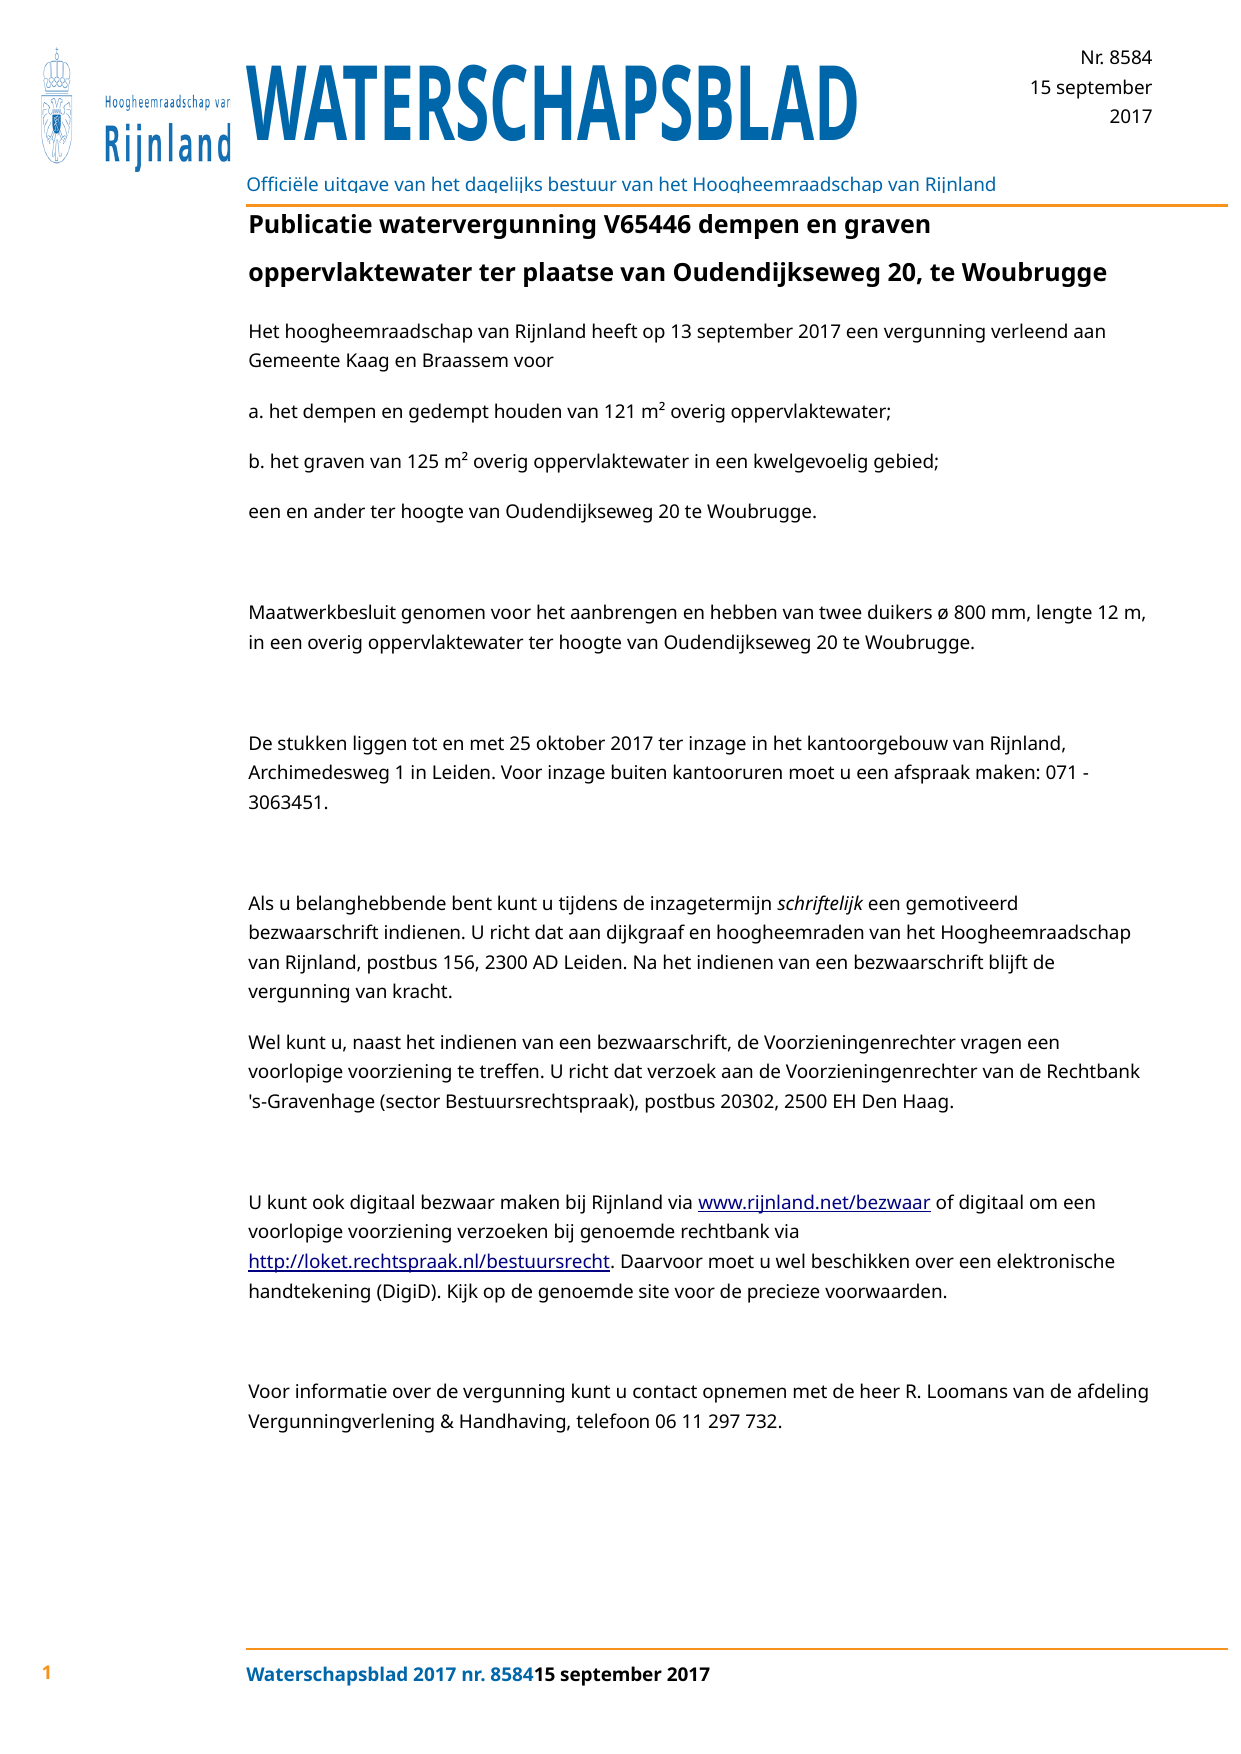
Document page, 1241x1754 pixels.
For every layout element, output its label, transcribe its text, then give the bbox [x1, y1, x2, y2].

text Het hoogheemraadschap van Rijnland heeft op 13 september 2017 een vergunning verleend aan Gemeente Kaag en Braassem voor [248, 318, 1152, 373]
text b. het graven van 125 m² overig oppervlaktewater in een kwelgevoelig gebied; [248, 448, 1152, 474]
text Maatwerkbesluit genomen voor het aanbrengen en hebben van twee duikers ø 800 mm, lengte 12 m, in een overig oppervlaktewater ter hoogte van Oudendijkseweg 20 te Woubrugge. [248, 599, 1152, 655]
text Als u belanghebbende bent kunt u tijdens de inzagetermijn schriftelijk een gemotiveerd bezwaarschrift indienen. U richt dat aan dijkgraaf en hoogheemraden van het Hoogheemraadschap van Rijnland, postbus 156, 2300 AD Leiden. Na het indienen van een bezwaarschrift blijft de vergunning van kracht. [248, 890, 1152, 1004]
text De stukken liggen tot en met 25 oktober 2017 ter inzage in het kantoorgebouw van Rijnland, Archimedesweg 1 in Leiden. Voor inzage buiten kantooruren moet u een afspraak maken: 071 - 3063451. [248, 730, 1152, 815]
text Publicatie watervergunning V65446 dempen en graven oppervlaktewater ter plaatse van Oudendijkseweg 20, te Woubrugge [248, 207, 1152, 288]
text a. het dempen en gedempt houden van 121 m² overig oppervlaktewater; [248, 398, 1152, 424]
text Wel kunt u, naast het indienen van een bezwaarschrift, de Voorzieningenrechter vragen een voorlopige voorziening te treffen. U richt dat verzoek aan de Voorzieningenrechter van de Rechtbank 's-Gravenhage (sector Bestuursrechtspraak), postbus 20302, 2500 EH Den Haag. [248, 1029, 1152, 1114]
text U kunt ook digitaal bezwaar maken bij Rijnland via www.rijnland.net/bezwaar of digitaal om een voorlopige voorziening verzoeken bij genoemde rechtbank via http://loket.rechtspraak.nl/bestuursrecht. Daarvoor moet u wel beschikken over een elektronische handtekening (DigiD). Kijk op de genoemde site voor de precieze voorwaarden. [248, 1189, 1152, 1304]
text een en ander ter hoogte van Oudendijkseweg 20 te Woubrugge. [248, 499, 1152, 524]
picture [41, 47, 231, 172]
text Voor informatie over de vergunning kunt u contact opnemen met de heer R. Loomans van de afdeling Vergunningverlening & Handhaving, telefoon 06 11 297 732. [248, 1379, 1152, 1434]
